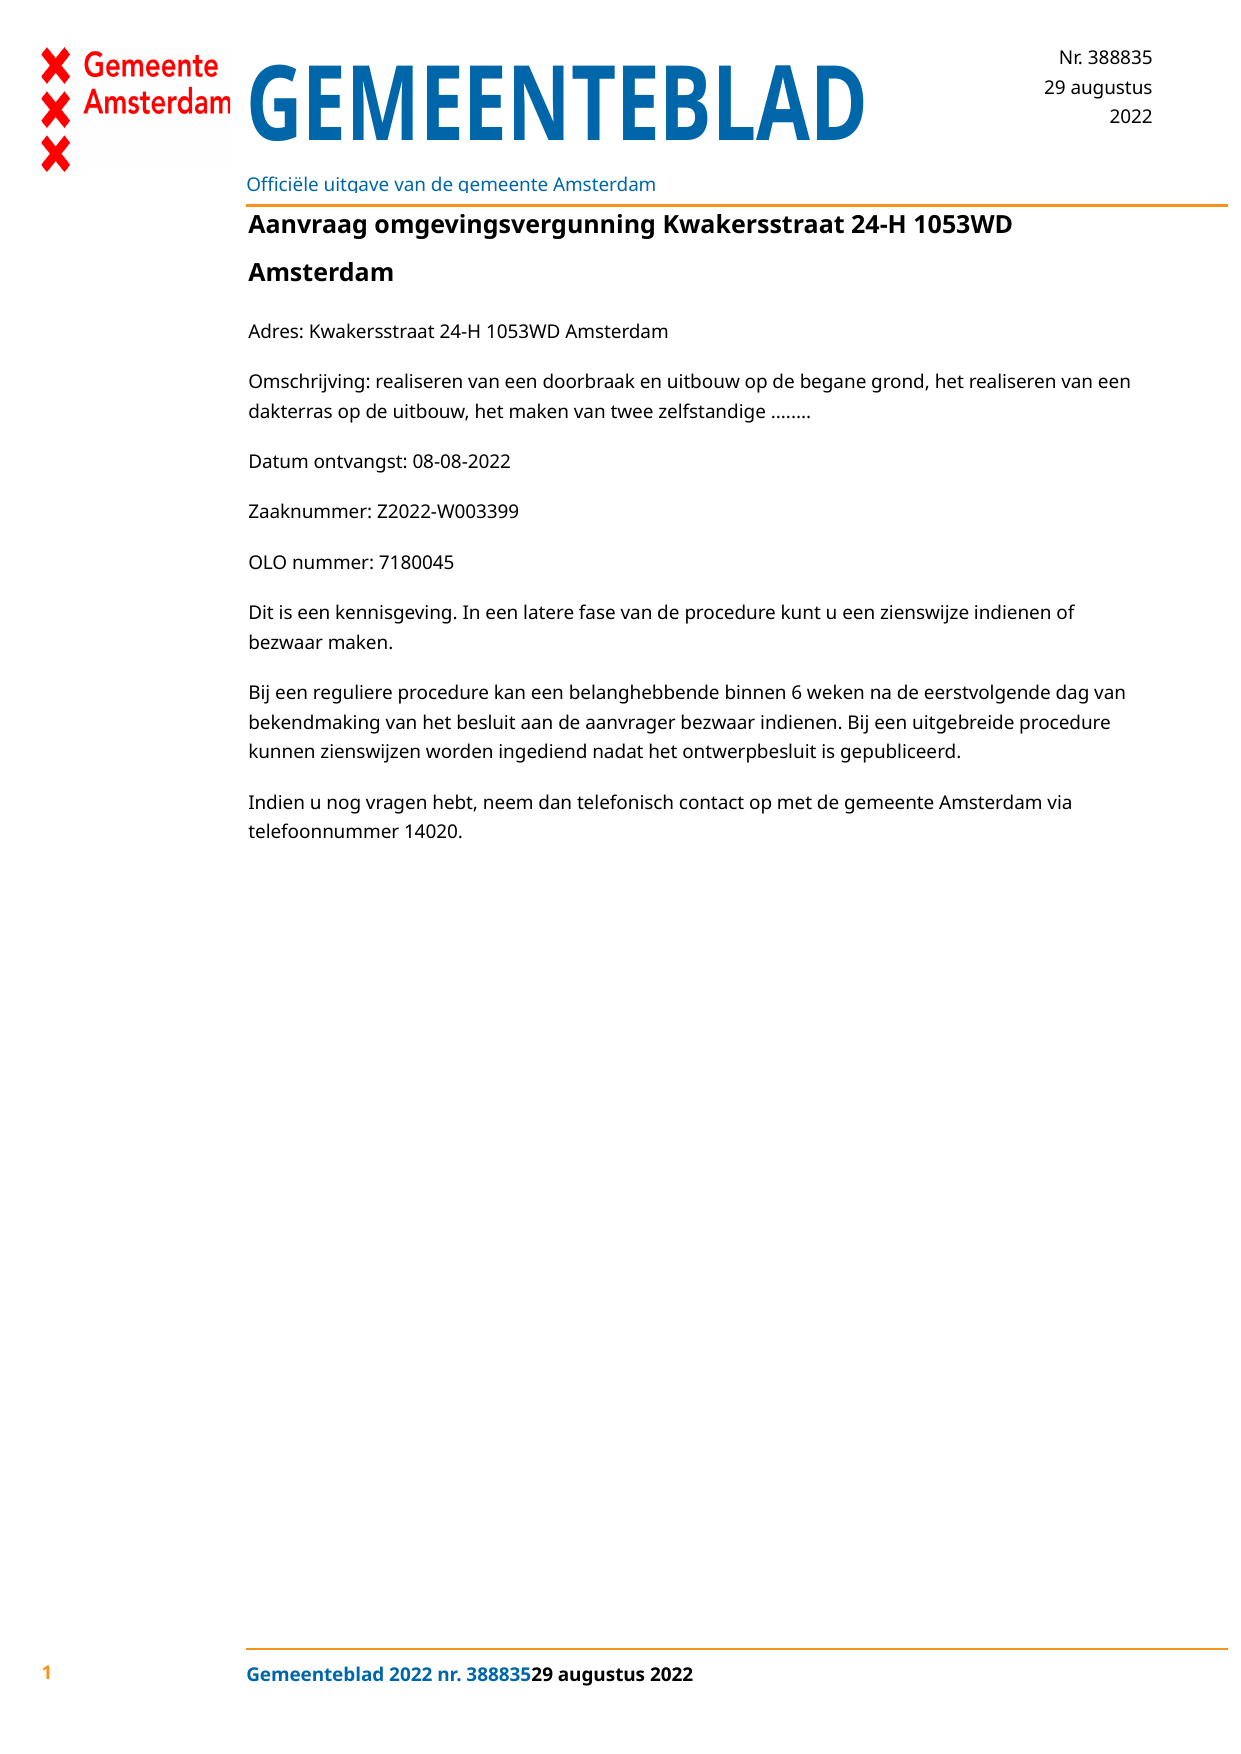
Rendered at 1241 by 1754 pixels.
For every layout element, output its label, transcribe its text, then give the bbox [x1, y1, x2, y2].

text Indien u nog vragen hebt, neem dan telefonisch contact op met de gemeente Amsterdam via telefoonnummer 14020. [248, 789, 1152, 844]
picture [41, 47, 231, 172]
text Aanvraag omgevingsvergunning Kwakersstraat 24-H 1053WD Amsterdam [248, 207, 1152, 288]
text Zaaknummer: Z2022-W003399 [248, 499, 1152, 524]
text Adres: Kwakersstraat 24-H 1053WD Amsterdam [248, 318, 1152, 344]
text Omschrijving: realiseren van een doorbraak en uitbouw op de begane grond, het realiseren van een dakterras op de uitbouw, het maken van twee zelfstandige ........ [248, 368, 1152, 424]
text Dit is een kennisgeving. In een latere fase van de procedure kunt u een zienswijze indienen of bezwaar maken. [248, 599, 1152, 655]
text Bij een reguliere procedure kan een belanghebbende binnen 6 weken na de eerstvolgende dag van bekendmaking van het besluit aan de aanvrager bezwaar indienen. Bij een uitgebreide procedure kunnen zienswijzen worden ingediend nadat het ontwerpbesluit is gepubliceerd. [248, 679, 1152, 764]
text OLO nummer: 7180045 [248, 549, 1152, 575]
text Datum ontvangst: 08-08-2022 [248, 448, 1152, 474]
